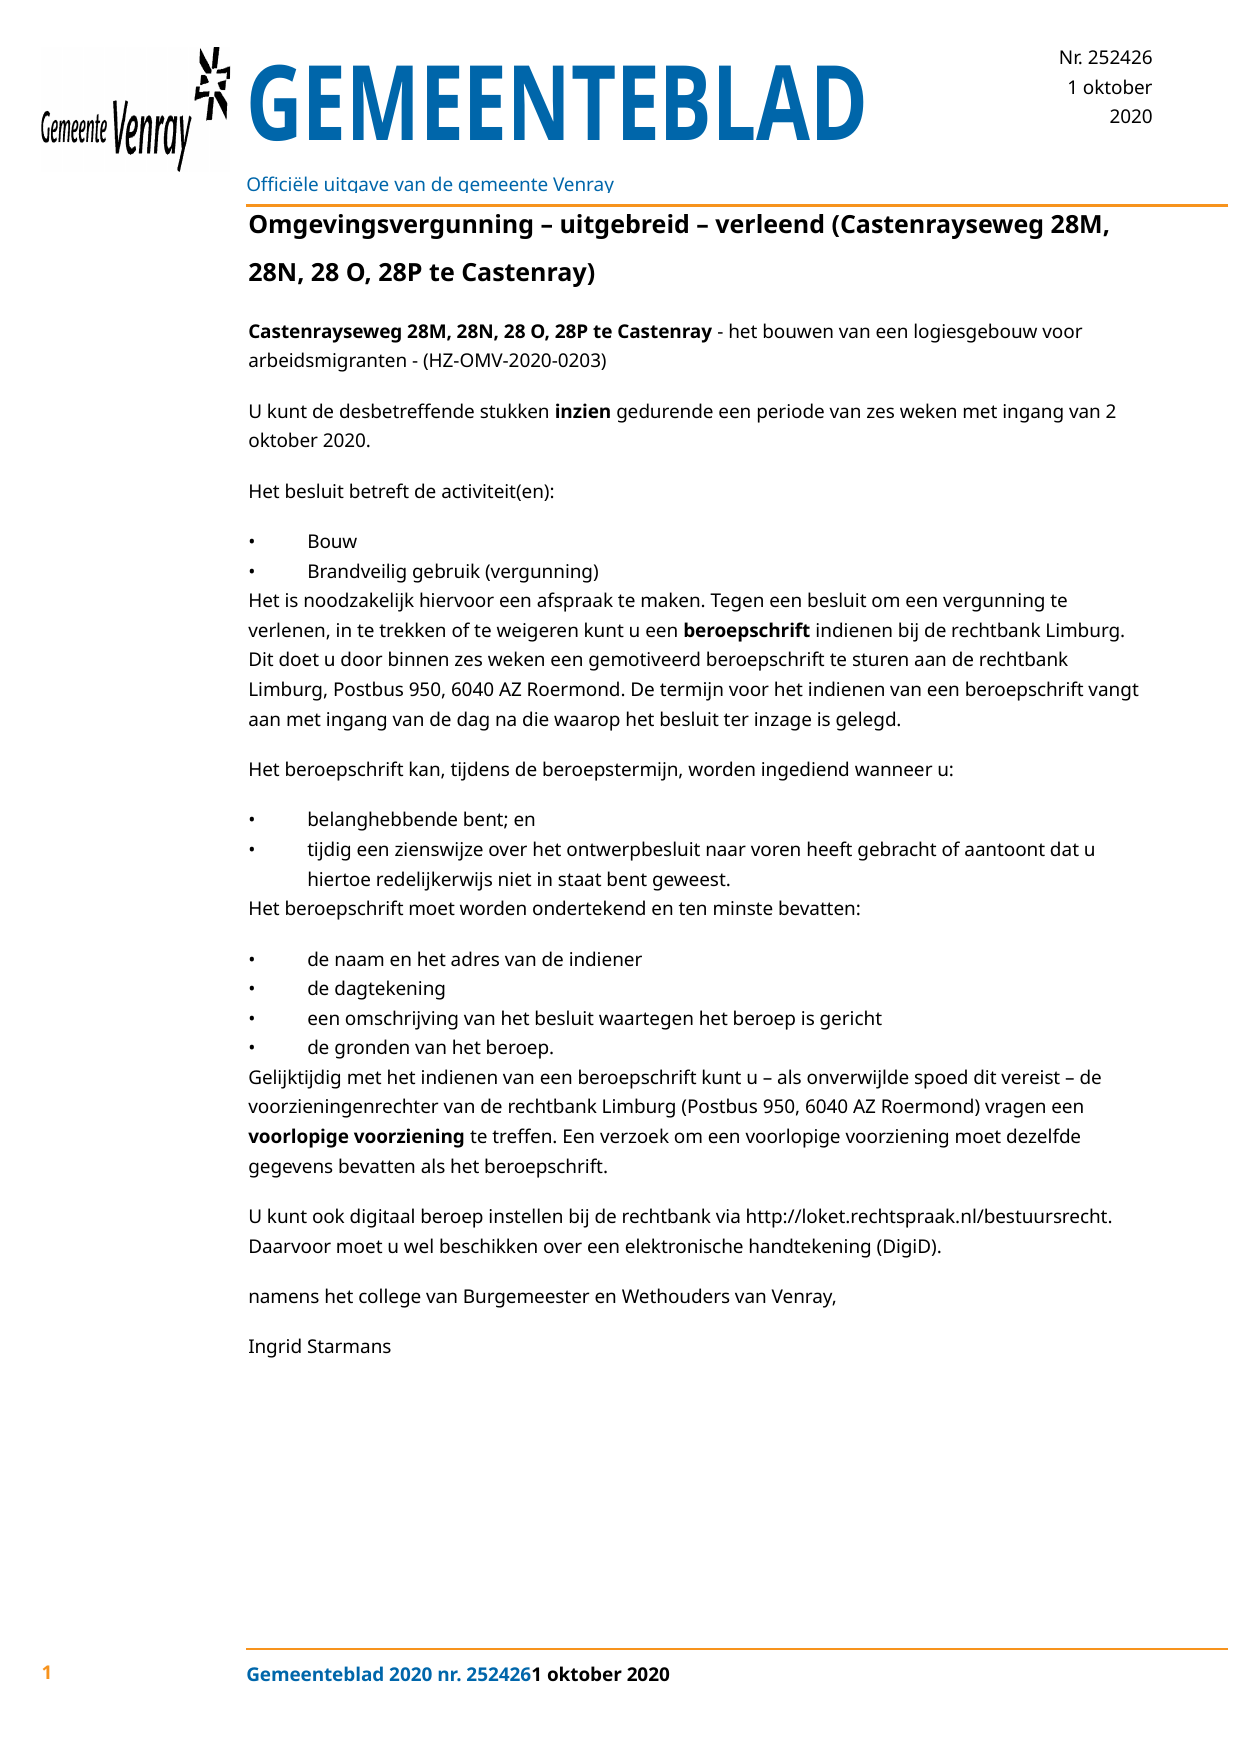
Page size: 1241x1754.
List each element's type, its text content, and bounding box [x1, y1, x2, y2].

text U kunt de desbetreffende stukken inzien gedurende een periode van zes weken met ingang van 2 oktober 2020. [248, 398, 1152, 453]
text U kunt ook digitaal beroep instellen bij de rechtbank via http://loket.rechtspraak.nl/bestuursrecht. Daarvoor moet u wel beschikken over een elektronische handtekening (DigiD). [248, 1203, 1152, 1259]
list de naam en het adres van de indiener [248, 946, 1152, 972]
text Het beroepschrift kan, tijdens de beroepstermijn, worden ingediend wanneer u: [248, 756, 1152, 782]
picture [41, 47, 231, 172]
text Het beroepschrift moet worden ondertekend en ten minste bevatten: [248, 895, 1152, 921]
list de dagtekening [248, 975, 1152, 1001]
text Omgevingsvergunning – uitgebreid – verleend (Castenrayseweg 28M, 28N, 28 O, 28P te Castenray) [248, 207, 1152, 288]
text Gelijktijdig met het indienen van een beroepschrift kunt u – als onverwijlde spoed dit vereist – de voorzieningenrechter van de rechtbank Limburg (Postbus 950, 6040 AZ Roermond) vragen een voorlopige voorziening te treffen. Een verzoek om een voorlopige voorziening moet dezelfde gegevens bevatten als het beroepschrift. [248, 1064, 1152, 1179]
text Het besluit betreft de activiteit(en): [248, 478, 1152, 504]
text Het is noodzakelijk hiervoor een afspraak te maken. Tegen een besluit om een vergunning te verlenen, in te trekken of te weigeren kunt u een beroepschrift indienen bij de rechtbank Limburg. Dit doet u door binnen zes weken een gemotiveerd beroepschrift te sturen aan de rechtbank Limburg, Postbus 950, 6040 AZ Roermond. De termijn voor het indienen van een beroepschrift vangt aan met ingang van de dag na die waarop het besluit ter inzage is gelegd. [248, 587, 1152, 732]
list de gronden van het beroep. [248, 1034, 1152, 1060]
list een omschrijving van het besluit waartegen het beroep is gericht [248, 1005, 1152, 1031]
list Bouw [248, 528, 1152, 554]
list tijdig een zienswijze over het ontwerpbesluit naar voren heeft gebracht of aantoont dat u hiertoe redelijkerwijs niet in staat bent geweest. [248, 836, 1152, 892]
text namens het college van Burgemeester en Wethouders van Venray, [248, 1283, 1152, 1309]
list Brandveilig gebruik (vergunning) [248, 558, 1152, 584]
list belanghebbende bent; en [248, 807, 1152, 832]
text Castenrayseweg 28M, 28N, 28 O, 28P te Castenray - het bouwen van een logiesgebouw voor arbeidsmigranten - (HZ-OMV-2020-0203) [248, 318, 1152, 373]
text Ingrid Starmans [248, 1334, 1152, 1359]
